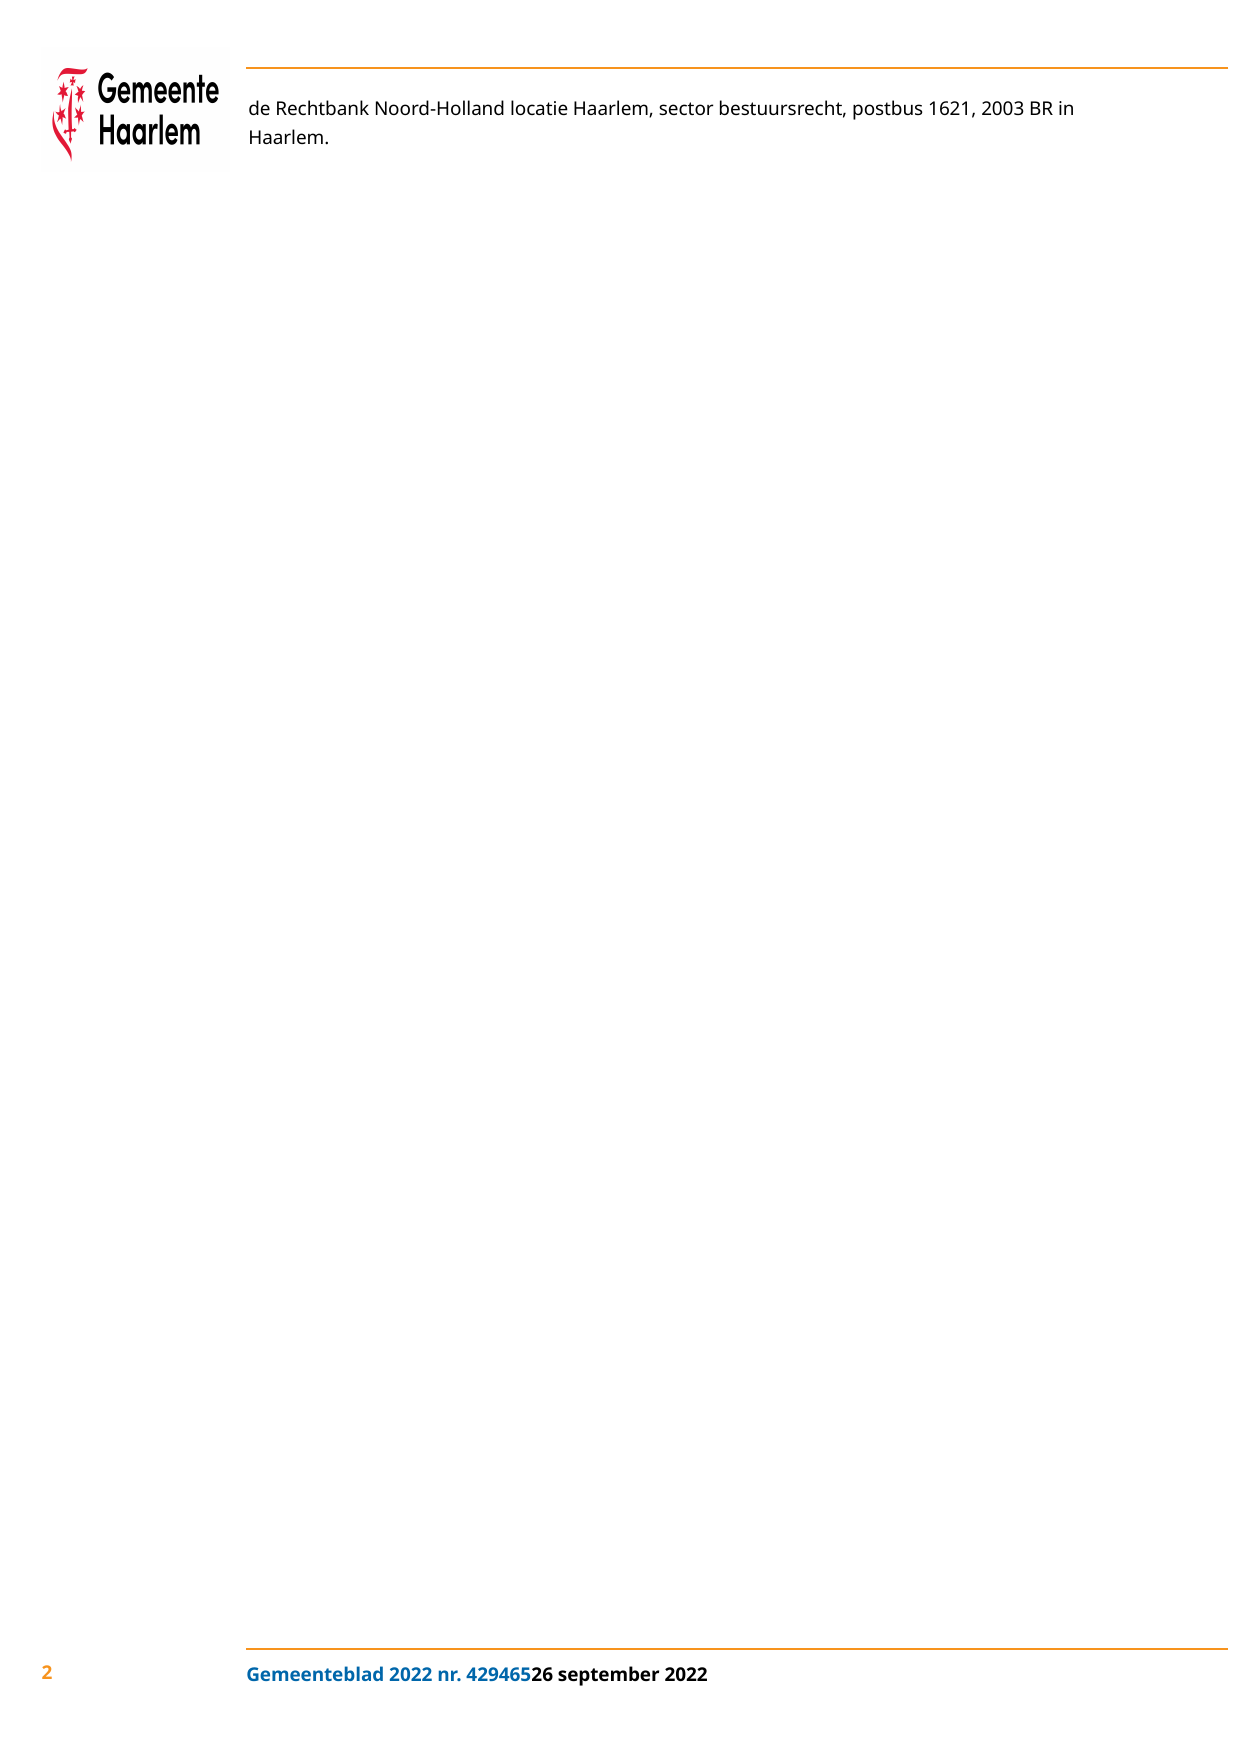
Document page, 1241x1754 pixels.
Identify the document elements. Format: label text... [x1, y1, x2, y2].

picture [41, 47, 231, 172]
text de Rechtbank Noord-Holland locatie Haarlem, sector bestuursrecht, postbus 1621, 2003 BR in Haarlem. [248, 95, 1152, 150]
